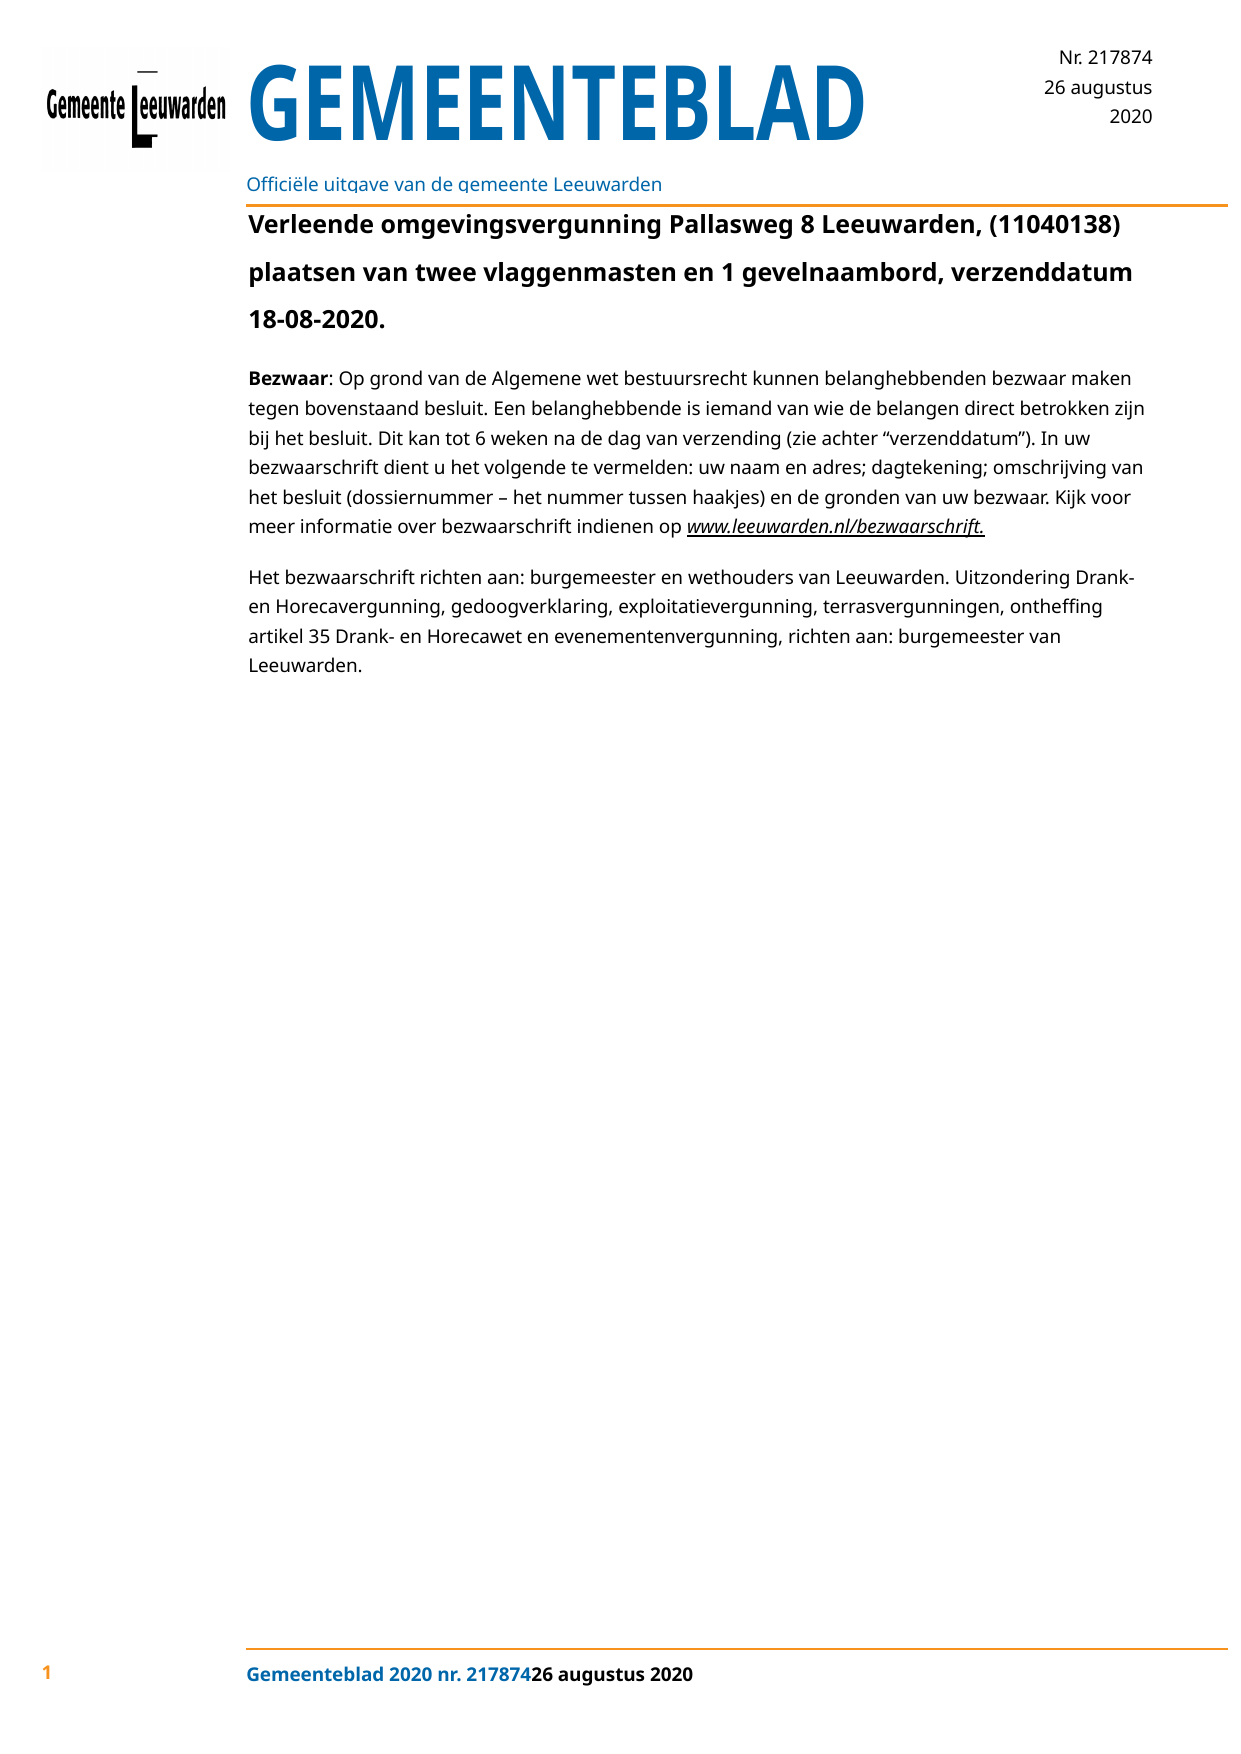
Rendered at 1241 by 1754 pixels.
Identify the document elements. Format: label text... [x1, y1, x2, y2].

text Verleende omgevingsvergunning Pallasweg 8 Leeuwarden, (11040138) plaatsen van twee vlaggenmasten en 1 gevelnaambord, verzenddatum 18-08-2020. [248, 207, 1152, 336]
picture [41, 47, 231, 172]
text Het bezwaarschrift richten aan: burgemeester en wethouders van Leeuwarden. Uitzondering Drank- en Horecavergunning, gedoogverklaring, exploitatievergunning, terrasvergunningen, ontheffing artikel 35 Drank- en Horecawet en evenementenvergunning, richten aan: burgemeester van Leeuwarden. [248, 564, 1152, 678]
text Bezwaar: Op grond van de Algemene wet bestuursrecht kunnen belanghebbenden bezwaar maken tegen bovenstaand besluit. Een belanghebbende is iemand van wie de belangen direct betrokken zijn bij het besluit. Dit kan tot 6 weken na de dag van verzending (zie achter “verzenddatum”). In uw bezwaarschrift dient u het volgende te vermelden: uw naam en adres; dagtekening; omschrijving van het besluit (dossiernummer – het nummer tussen haakjes) en de gronden van uw bezwaar. Kijk voor meer informatie over bezwaarschrift indienen op www.leeuwarden.nl/bezwaarschrift. [248, 366, 1152, 539]
